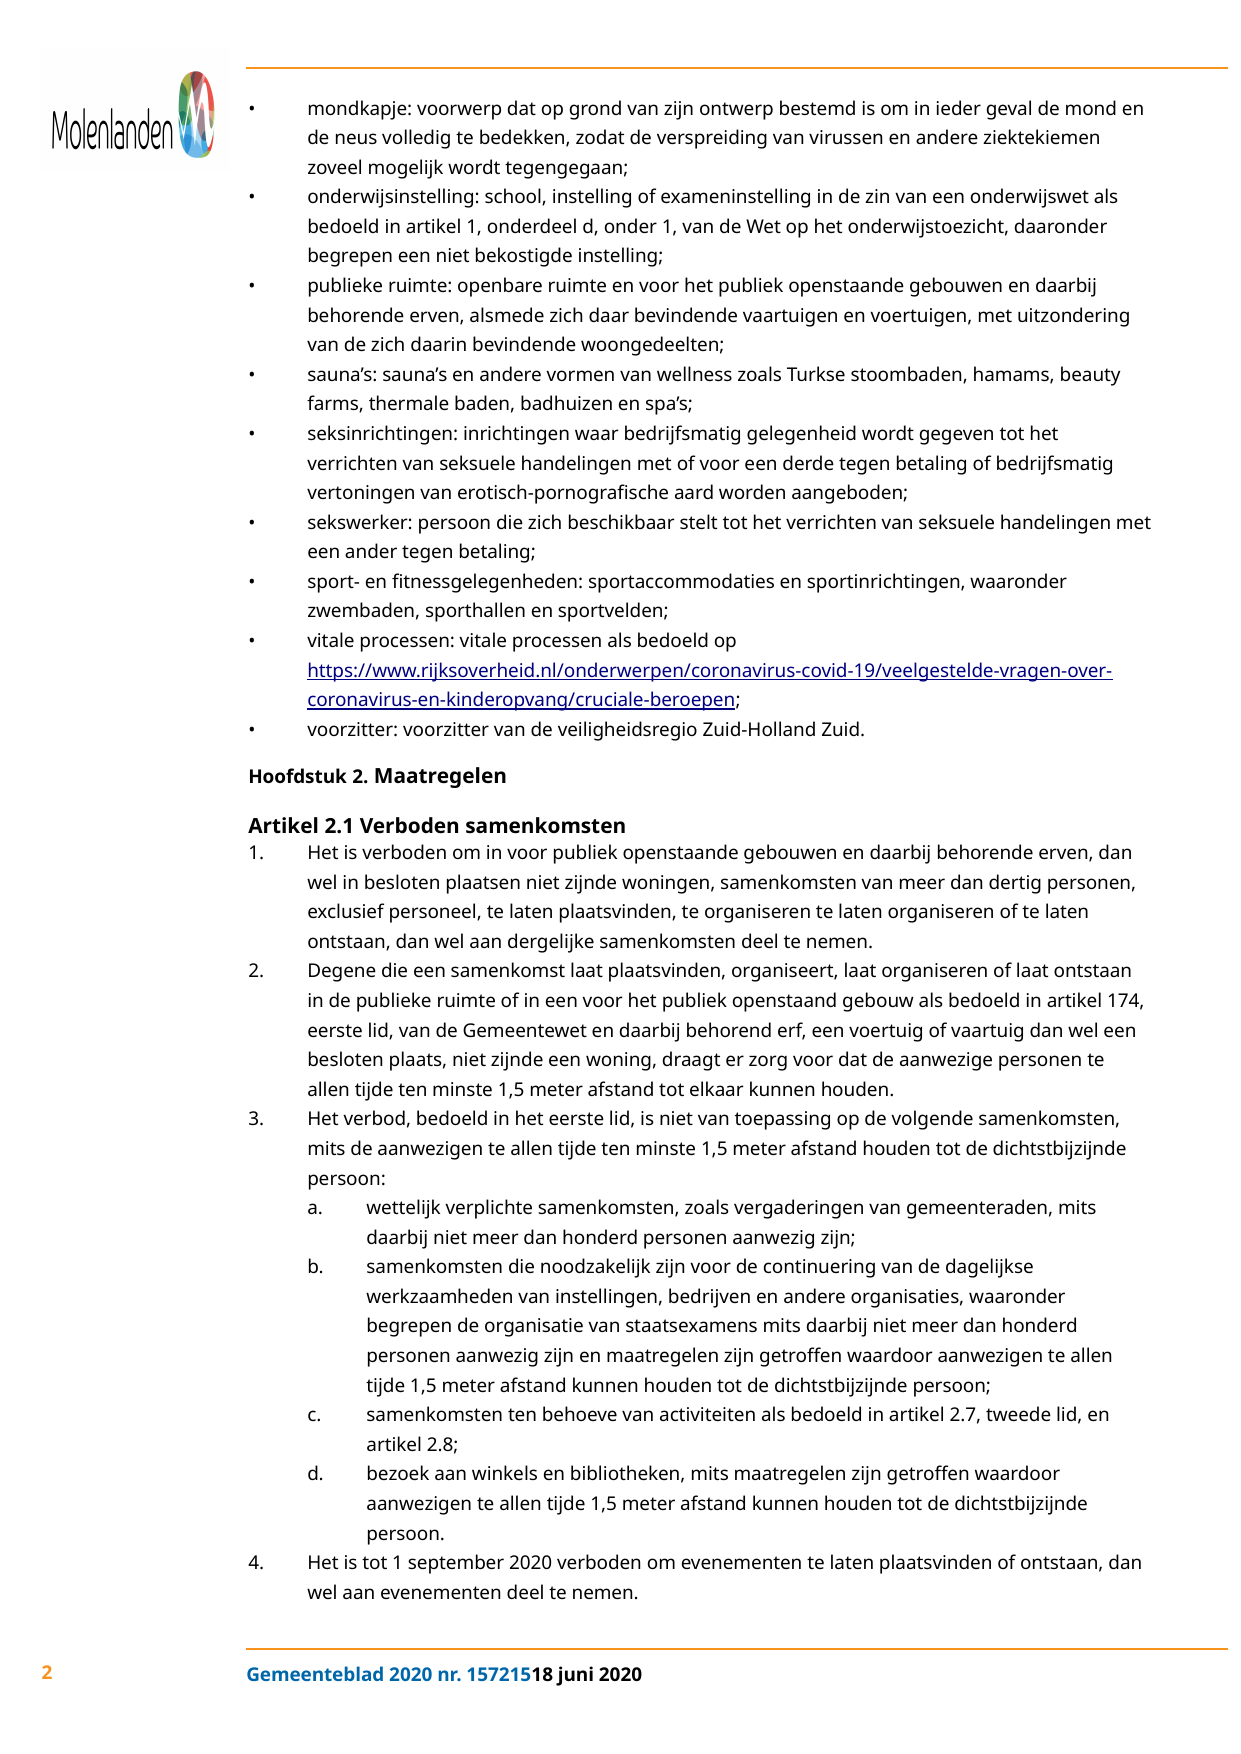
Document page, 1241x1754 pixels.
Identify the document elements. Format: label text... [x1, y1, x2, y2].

list Het is verboden om in voor publiek openstaande gebouwen en daarbij behorende erven, dan wel in besloten plaatsen niet zijnde woningen, samenkomsten van meer dan dertig personen, exclusief personeel, te laten plaatsvinden, te organiseren te laten organiseren of te laten ontstaan, dan wel aan dergelijke samenkomsten deel te nemen. [248, 839, 1152, 954]
list voorzitter: voorzitter van de veiligheidsregio Zuid-Holland Zuid. [248, 716, 1152, 742]
list mondkapje: voorwerp dat op grond van zijn ontwerp bestemd is om in ieder geval de mond en de neus volledig te bedekken, zodat de verspreiding van virussen en andere ziektekiemen zoveel mogelijk wordt tegengegaan; [248, 95, 1152, 180]
list wettelijk verplichte samenkomsten, zoals vergaderingen van gemeenteraden, mits daarbij niet meer dan honderd personen aanwezig zijn; [307, 1194, 1152, 1250]
list publieke ruimte: openbare ruimte en voor het publiek openstaande gebouwen en daarbij behorende erven, alsmede zich daar bevindende vaartuigen en voertuigen, met uitzondering van de zich daarin bevindende woongedeelten; [248, 272, 1152, 357]
picture [41, 47, 231, 172]
text Artikel 2.1 Verboden samenkomsten [248, 811, 1152, 839]
list sauna’s: sauna’s en andere vormen van wellness zoals Turkse stoombaden, hamams, beauty farms, thermale baden, badhuizen en spa’s; [248, 361, 1152, 416]
list Het verbod, bedoeld in het eerste lid, is niet van toepassing op de volgende samenkomsten, mits de aanwezigen te allen tijde ten minste 1,5 meter afstand houden tot de dichtstbijzijnde persoon: [248, 1106, 1152, 1191]
text Hoofdstuk 2. Maatregelen [248, 762, 1152, 790]
list vitale processen: vitale processen als bedoeld op https://www.rijksoverheid.nl/onderwerpen/coronavirus-covid-19/veelgestelde-vragen-over-coronavirus-en-kinderopvang/cruciale-beroepen; [248, 627, 1152, 712]
list Degene die een samenkomst laat plaatsvinden, organiseert, laat organiseren of laat ontstaan in de publieke ruimte of in een voor het publiek openstaand gebouw als bedoeld in artikel 174, eerste lid, van de Gemeentewet en daarbij behorend erf, een voertuig of vaartuig dan wel een besloten plaats, niet zijnde een woning, draagt er zorg voor dat de aanwezige personen te allen tijde ten minste 1,5 meter afstand tot elkaar kunnen houden. [248, 958, 1152, 1102]
list Het is tot 1 september 2020 verboden om evenementen te laten plaatsvinden of ontstaan, dan wel aan evenementen deel te nemen. [248, 1549, 1152, 1605]
list samenkomsten die noodzakelijk zijn voor de continuering van de dagelijkse werkzaamheden van instellingen, bedrijven en andere organisaties, waaronder begrepen de organisatie van staatsexamens mits daarbij niet meer dan honderd personen aanwezig zijn en maatregelen zijn getroffen waardoor aanwezigen te allen tijde 1,5 meter afstand kunnen houden tot de dichtstbijzijnde persoon; [307, 1253, 1152, 1398]
list samenkomsten ten behoeve van activiteiten als bedoeld in artikel 2.7, tweede lid, en artikel 2.8; [307, 1401, 1152, 1457]
list sport- en fitnessgelegenheden: sportaccommodaties en sportinrichtingen, waaronder zwembaden, sporthallen en sportvelden; [248, 568, 1152, 623]
list sekswerker: persoon die zich beschikbaar stelt tot het verrichten van seksuele handelingen met een ander tegen betaling; [248, 509, 1152, 564]
list onderwijsinstelling: school, instelling of exameninstelling in de zin van een onderwijswet als bedoeld in artikel 1, onderdeel d, onder 1, van de Wet op het onderwijstoezicht, daaronder begrepen een niet bekostigde instelling; [248, 183, 1152, 268]
list seksinrichtingen: inrichtingen waar bedrijfsmatig gelegenheid wordt gegeven tot het verrichten van seksuele handelingen met of voor een derde tegen betaling of bedrijfsmatig vertoningen van erotisch-pornografische aard worden aangeboden; [248, 420, 1152, 505]
list bezoek aan winkels en bibliotheken, mits maatregelen zijn getroffen waardoor aanwezigen te allen tijde 1,5 meter afstand kunnen houden tot de dichtstbijzijnde persoon. [307, 1461, 1152, 1546]
